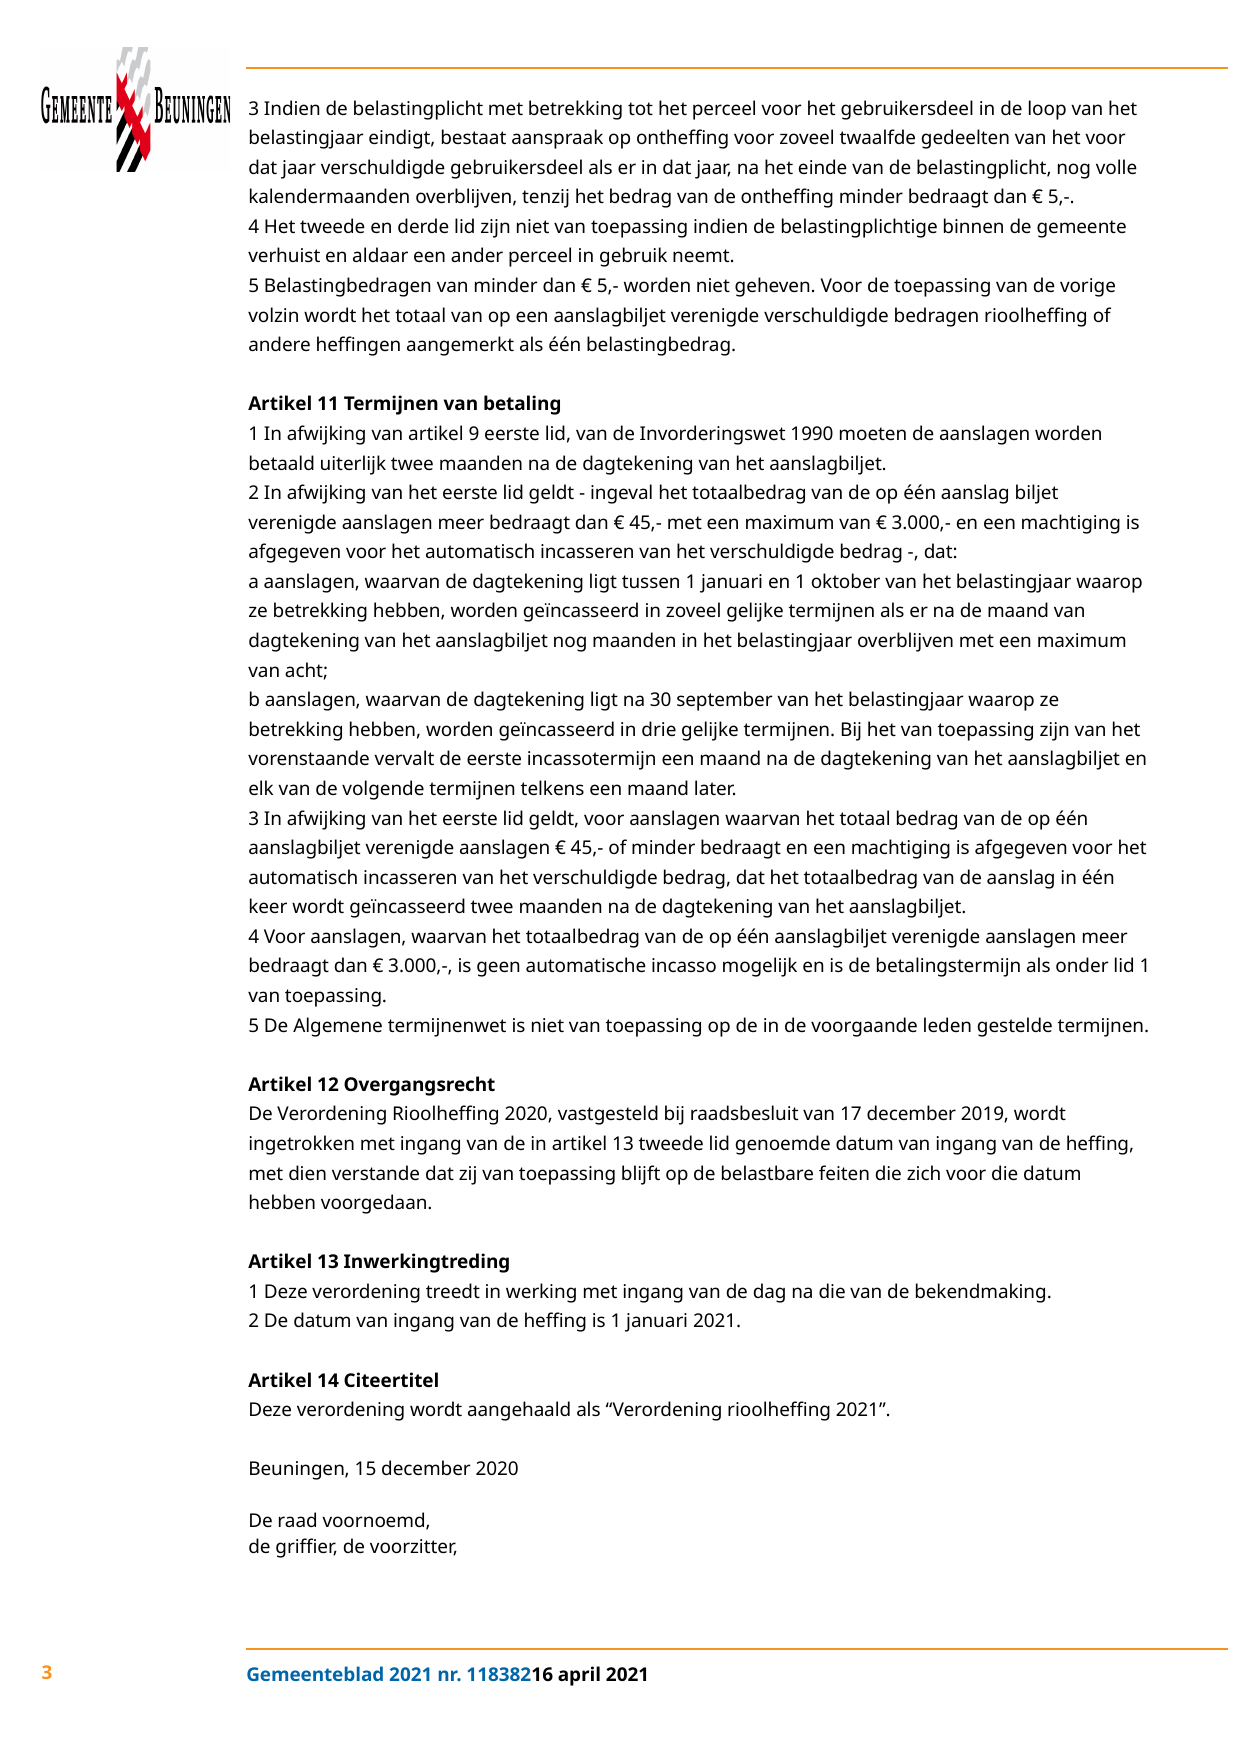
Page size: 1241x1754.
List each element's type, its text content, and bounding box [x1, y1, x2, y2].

text 5 De Algemene termijnenwet is niet van toepassing op de in de voorgaande leden gestelde termijnen. [248, 1012, 1152, 1038]
text Artikel 14 Citeertitel [248, 1367, 1152, 1393]
text 2 De datum van ingang van de heffing is 1 januari 2021. [248, 1308, 1152, 1333]
text De raad voornoemd, [248, 1507, 1152, 1533]
text 3 Indien de belastingplicht met betrekking tot het perceel voor het gebruikersdeel in de loop van het belastingjaar eindigt, bestaat aanspraak op ontheffing voor zoveel twaalfde gedeelten van het voor dat jaar verschuldigde gebruikersdeel als er in dat jaar, na het einde van de belastingplicht, nog volle kalendermaanden overblijven, tenzij het bedrag van de ontheffing minder bedraagt dan € 5,-. [248, 95, 1152, 209]
text 3 In afwijking van het eerste lid geldt, voor aanslagen waarvan het totaal bedrag van de op één aanslagbiljet verenigde aanslagen € 45,- of minder bedraagt en een machtiging is afgegeven voor het automatisch incasseren van het verschuldigde bedrag, dat het totaalbedrag van de aanslag in één keer wordt geïncasseerd twee maanden na de dagtekening van het aanslagbiljet. [248, 805, 1152, 919]
text Artikel 13 Inwerkingtreding [248, 1248, 1152, 1274]
text 5 Belastingbedragen van minder dan € 5,- worden niet geheven. Voor de toepassing van de vorige volzin wordt het totaal van op een aanslagbiljet verenigde verschuldigde bedragen rioolheffing of andere heffingen aangemerkt als één belastingbedrag. [248, 272, 1152, 357]
text De Verordening Rioolheffing 2020, vastgesteld bij raadsbesluit van 17 december 2019, wordt ingetrokken met ingang van de in artikel 13 tweede lid genoemde datum van ingang van de heffing, met dien verstande dat zij van toepassing blijft op de belastbare feiten die zich voor die datum hebben voorgedaan. [248, 1101, 1152, 1215]
text Deze verordening wordt aangehaald als “Verordening rioolheffing 2021”. [248, 1396, 1152, 1422]
text 4 Voor aanslagen, waarvan het totaalbedrag van de op één aanslagbiljet verenigde aanslagen meer bedraagt dan € 3.000,-, is geen automatische incasso mogelijk en is de betalingstermijn als onder lid 1 van toepassing. [248, 923, 1152, 1008]
text 1 Deze verordening treedt in werking met ingang van de dag na die van de bekendmaking. [248, 1278, 1152, 1304]
picture [41, 47, 231, 172]
text a aanslagen, waarvan de dagtekening ligt tussen 1 januari en 1 oktober van het belastingjaar waarop ze betrekking hebben, worden geïncasseerd in zoveel gelijke termijnen als er na de maand van dagtekening van het aanslagbiljet nog maanden in het belastingjaar overblijven met een maximum van acht; [248, 568, 1152, 683]
text b aanslagen, waarvan de dagtekening ligt na 30 september van het belastingjaar waarop ze betrekking hebben, worden geïncasseerd in drie gelijke termijnen. Bij het van toepassing zijn van het vorenstaande vervalt de eerste incassotermijn een maand na de dagtekening van het aanslagbiljet en elk van de volgende termijnen telkens een maand later. [248, 686, 1152, 801]
text Beuningen, 15 december 2020 [248, 1456, 1152, 1481]
text 2 In afwijking van het eerste lid geldt - ingeval het totaalbedrag van de op één aanslag biljet verenigde aanslagen meer bedraagt dan € 45,- met een maximum van € 3.000,- en een machtiging is afgegeven voor het automatisch incasseren van het verschuldigde bedrag -, dat: [248, 479, 1152, 564]
text 1 In afwijking van artikel 9 eerste lid, van de Invorderingswet 1990 moeten de aanslagen worden betaald uiterlijk twee maanden na de dagtekening van het aanslagbiljet. [248, 420, 1152, 476]
text Artikel 11 Termijnen van betaling [248, 391, 1152, 416]
text Artikel 12 Overgangsrecht [248, 1071, 1152, 1097]
text de griffier, de voorzitter, [248, 1533, 1152, 1558]
text 4 Het tweede en derde lid zijn niet van toepassing indien de belastingplichtige binnen de gemeente verhuist en aldaar een ander perceel in gebruik neemt. [248, 213, 1152, 268]
